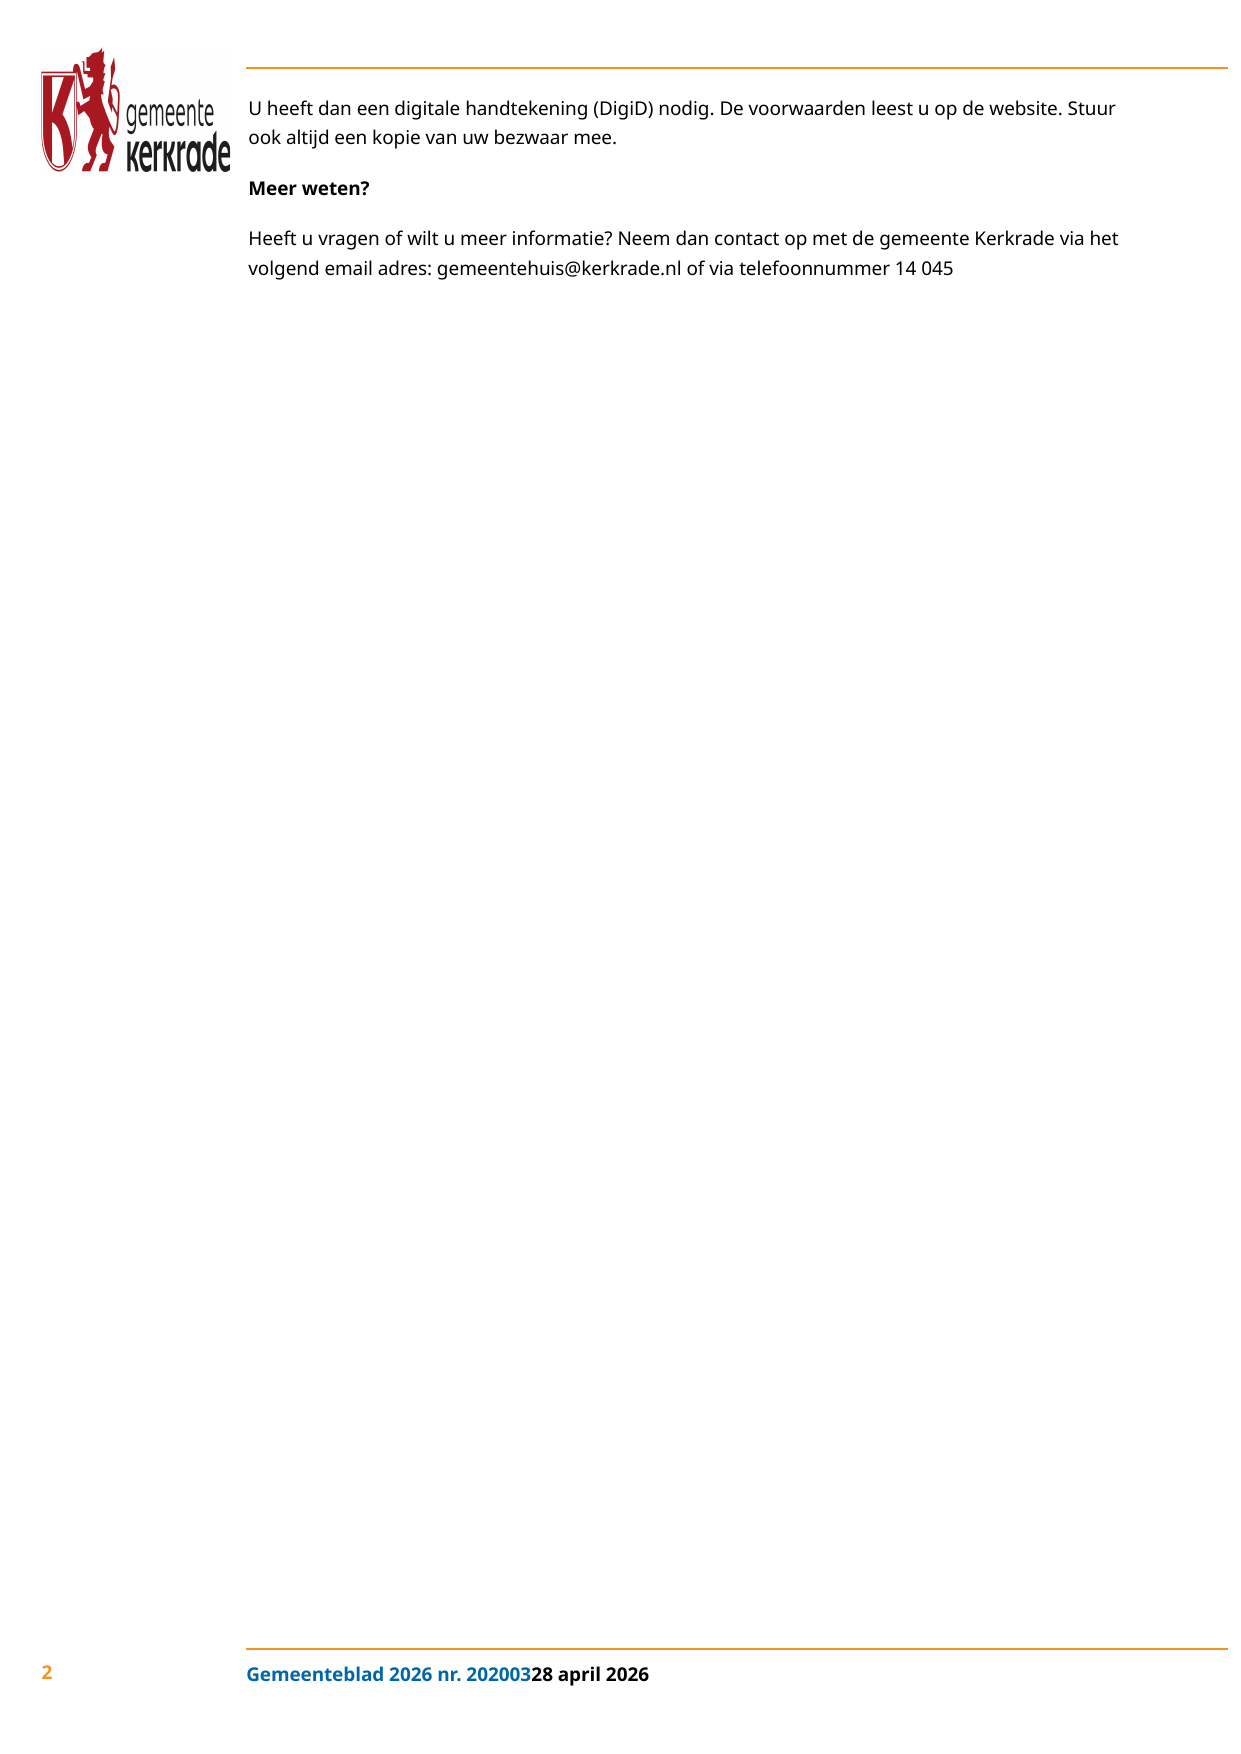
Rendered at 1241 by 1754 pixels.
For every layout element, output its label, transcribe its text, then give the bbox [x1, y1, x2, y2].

text Meer weten? [248, 175, 1152, 201]
text Heeft u vragen of wilt u meer informatie? Neem dan contact op met de gemeente Kerkrade via het volgend email adres: gemeentehuis@kerkrade.nl of via telefoonnummer 14 045 [248, 225, 1152, 281]
picture [41, 47, 231, 172]
text U heeft dan een digitale handtekening (DigiD) nodig. De voorwaarden leest u op de website. Stuur ook altijd een kopie van uw bezwaar mee. [248, 95, 1152, 150]
